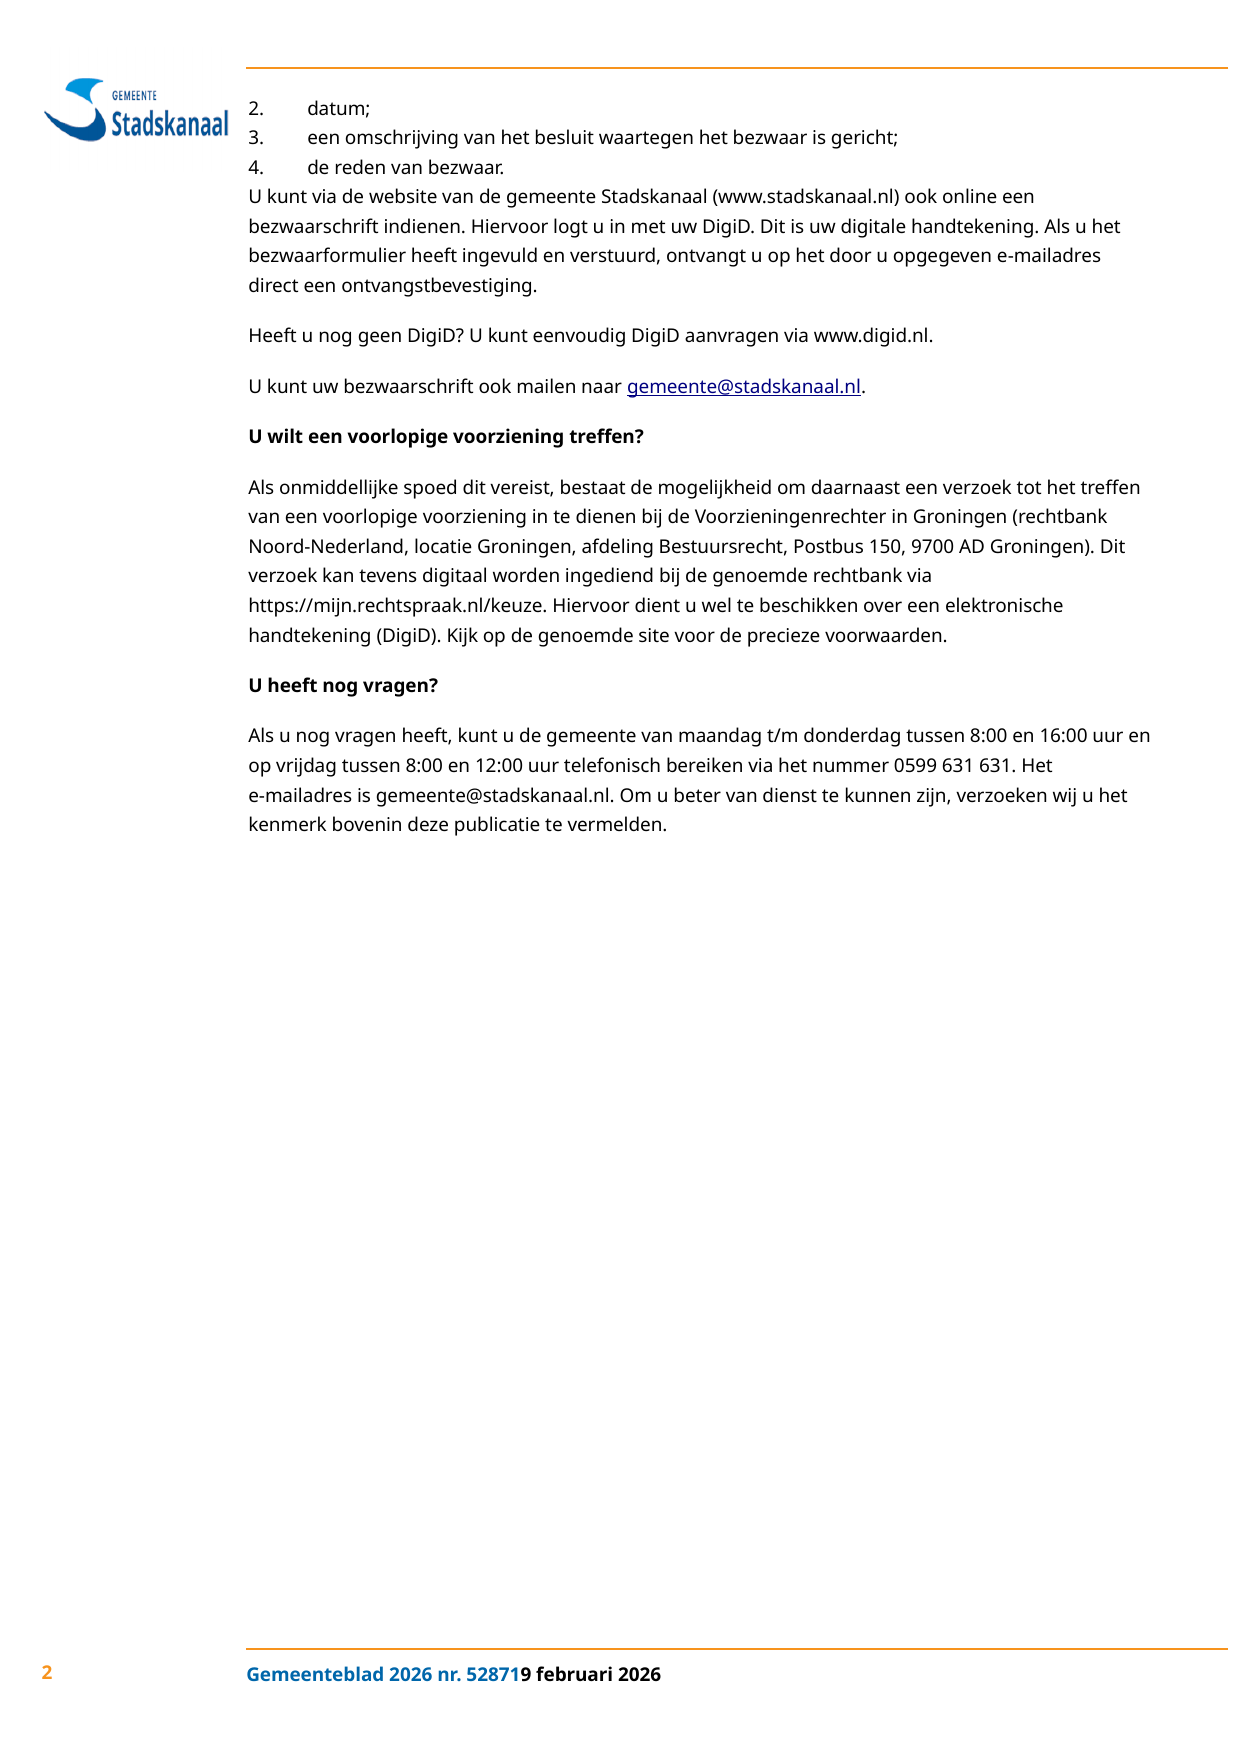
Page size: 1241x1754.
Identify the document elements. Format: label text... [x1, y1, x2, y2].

text Als onmiddellijke spoed dit vereist, bestaat de mogelijkheid om daarnaast een verzoek tot het treffen van een voorlopige voorziening in te dienen bij de Voorzieningenrechter in Groningen (rechtbank Noord-Nederland, locatie Groningen, afdeling Bestuursrecht, Postbus 150, 9700 AD Groningen). Dit verzoek kan tevens digitaal worden ingediend bij de genoemde rechtbank via https://mijn.rechtspraak.nl/keuze. Hiervoor dient u wel te beschikken over een elektronische handtekening (DigiD). Kijk op de genoemde site voor de precieze voorwaarden. [248, 474, 1152, 648]
text Heeft u nog geen DigiD? U kunt eenvoudig DigiD aanvragen via www.digid.nl. [248, 323, 1152, 348]
list de reden van bezwaar. [248, 154, 1152, 180]
list datum; [248, 95, 1152, 121]
text U kunt uw bezwaarschrift ook mailen naar gemeente@stadskanaal.nl. [248, 373, 1152, 399]
text U kunt via de website van de gemeente Stadskanaal (www.stadskanaal.nl) ook online een bezwaarschrift indienen. Hiervoor logt u in met uw DigiD. Dit is uw digitale handtekening. Als u het bezwaarformulier heeft ingevuld en verstuurd, ontvangt u op het door u opgegeven e‑mailadres direct een ontvangstbevestiging. [248, 183, 1152, 298]
text U heeft nog vragen? [248, 672, 1152, 698]
picture [41, 47, 231, 172]
text Als u nog vragen heeft, kunt u de gemeente van maandag t/m donderdag tussen 8:00 en 16:00 uur en op vrijdag tussen 8:00 en 12:00 uur telefonisch bereiken via het nummer 0599 631 631. Het e‑mailadres is gemeente@stadskanaal.nl. Om u beter van dienst te kunnen zijn, verzoeken wij u het kenmerk bovenin deze publicatie te vermelden. [248, 723, 1152, 837]
list een omschrijving van het besluit waartegen het bezwaar is gericht; [248, 124, 1152, 150]
text U wilt een voorlopige voorziening treffen? [248, 423, 1152, 449]
